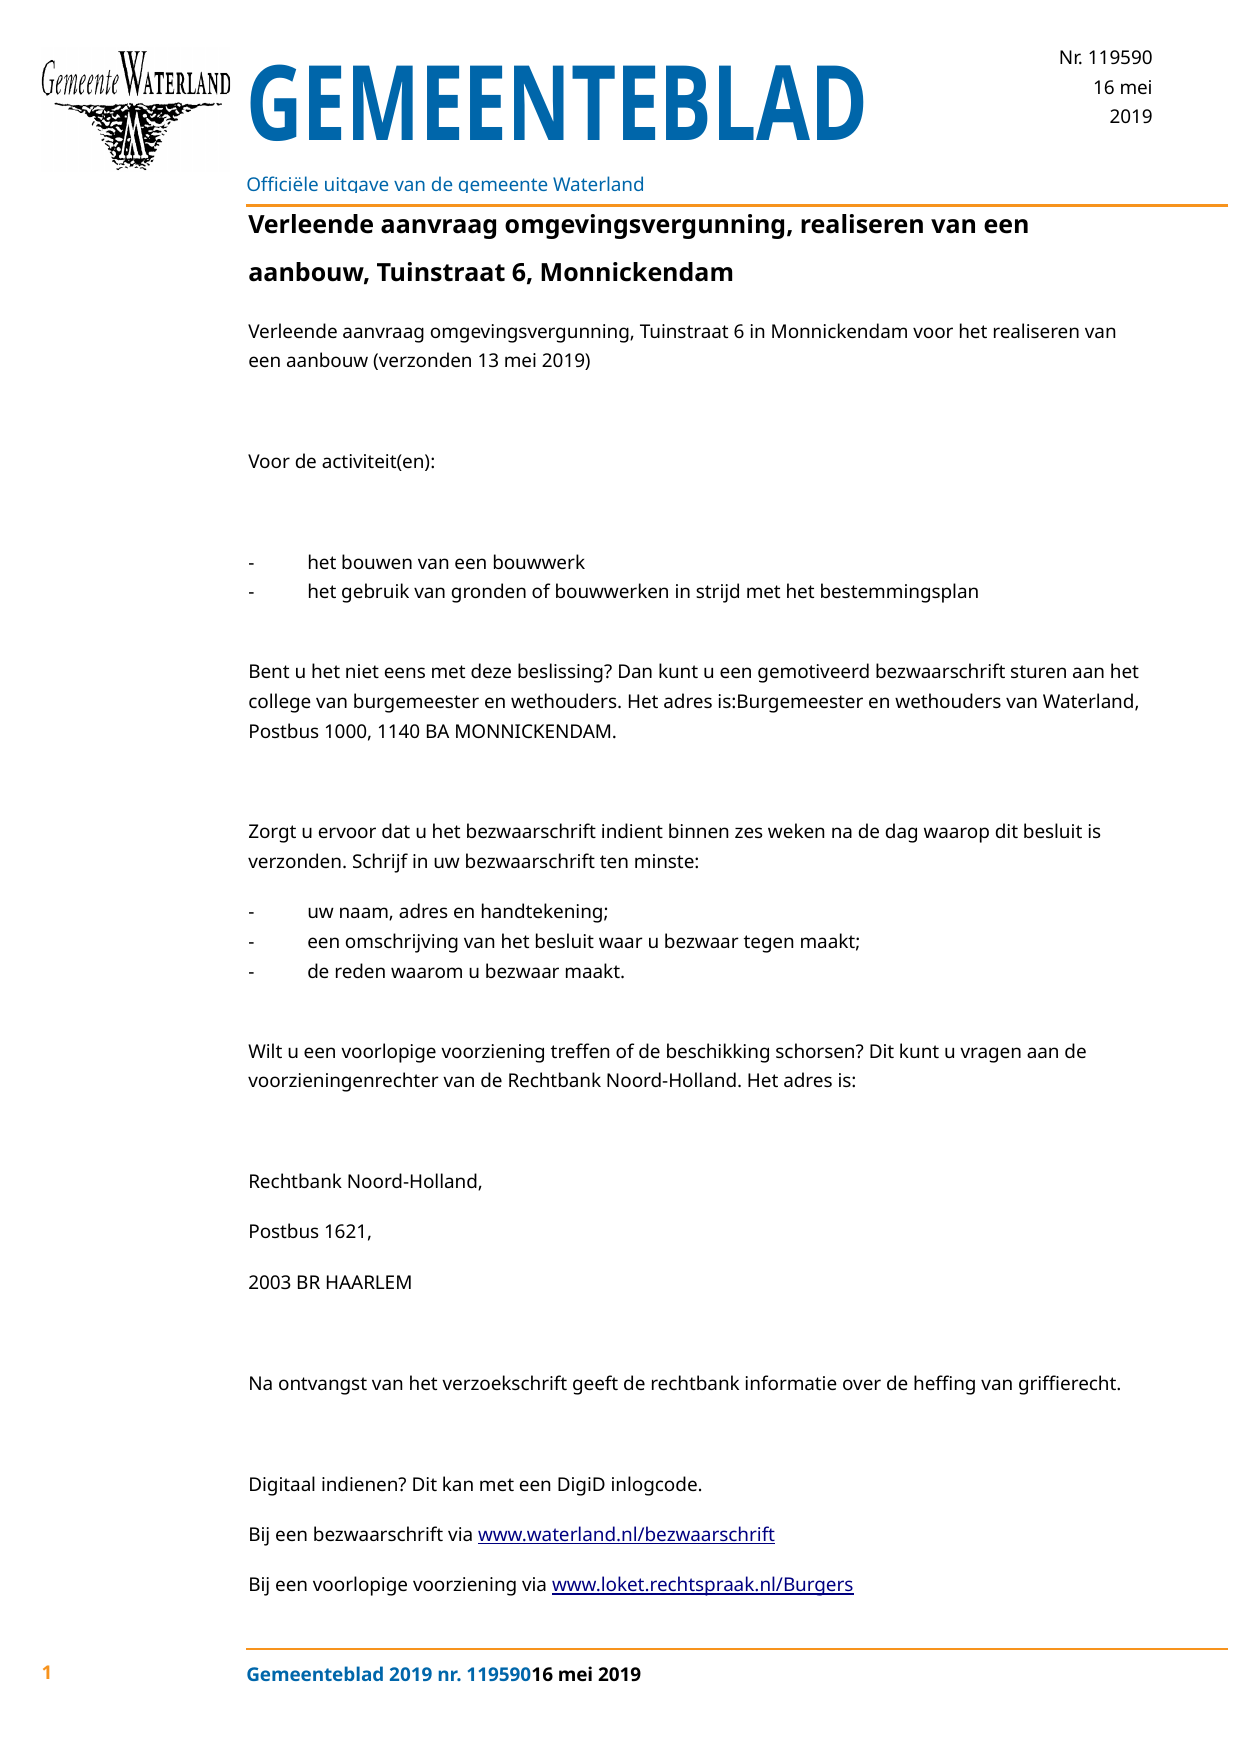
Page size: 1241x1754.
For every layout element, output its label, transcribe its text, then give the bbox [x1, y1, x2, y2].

text Bent u het niet eens met deze beslissing? Dan kunt u een gemotiveerd bezwaarschrift sturen aan het college van burgemeester en wethouders. Het adres is:Burgemeester en wethouders van Waterland, Postbus 1000, 1140 BA MONNICKENDAM. [248, 659, 1152, 744]
text Voor de activiteit(en): [248, 448, 1152, 474]
text 2003 BR HAARLEM [248, 1269, 1152, 1295]
list uw naam, adres en handtekening; [248, 899, 1152, 924]
text Rechtbank Noord-Holland, [248, 1168, 1152, 1194]
text Wilt u een voorlopige voorziening treffen of de beschikking schorsen? Dit kunt u vragen aan de voorzieningenrechter van de Rechtbank Noord-Holland. Het adres is: [248, 1038, 1152, 1093]
text Bij een bezwaarschrift via www.waterland.nl/bezwaarschrift [248, 1521, 1152, 1547]
text Zorgt u ervoor dat u het bezwaarschrift indient binnen zes weken na de dag waarop dit besluit is verzonden. Schrijf in uw bezwaarschrift ten minste: [248, 819, 1152, 874]
text Digitaal indienen? Dit kan met een DigiD inlogcode. [248, 1471, 1152, 1497]
list het bouwen van een bouwwerk [248, 549, 1152, 575]
list het gebruik van gronden of bouwwerken in strijd met het bestemmingsplan [248, 579, 1152, 604]
text Bij een voorlopige voorziening via www.loket.rechtspraak.nl/Burgers [248, 1572, 1152, 1597]
text Postbus 1621, [248, 1219, 1152, 1244]
list een omschrijving van het besluit waar u bezwaar tegen maakt; [248, 928, 1152, 954]
text Verleende aanvraag omgevingsvergunning, Tuinstraat 6 in Monnickendam voor het realiseren van een aanbouw (verzonden 13 mei 2019) [248, 318, 1152, 373]
picture [41, 47, 231, 172]
text Verleende aanvraag omgevingsvergunning, realiseren van een aanbouw, Tuinstraat 6, Monnickendam [248, 207, 1152, 288]
list de reden waarom u bezwaar maakt. [248, 958, 1152, 984]
text Na ontvangst van het verzoekschrift geeft de rechtbank informatie over de heffing van griffierecht. [248, 1370, 1152, 1396]
